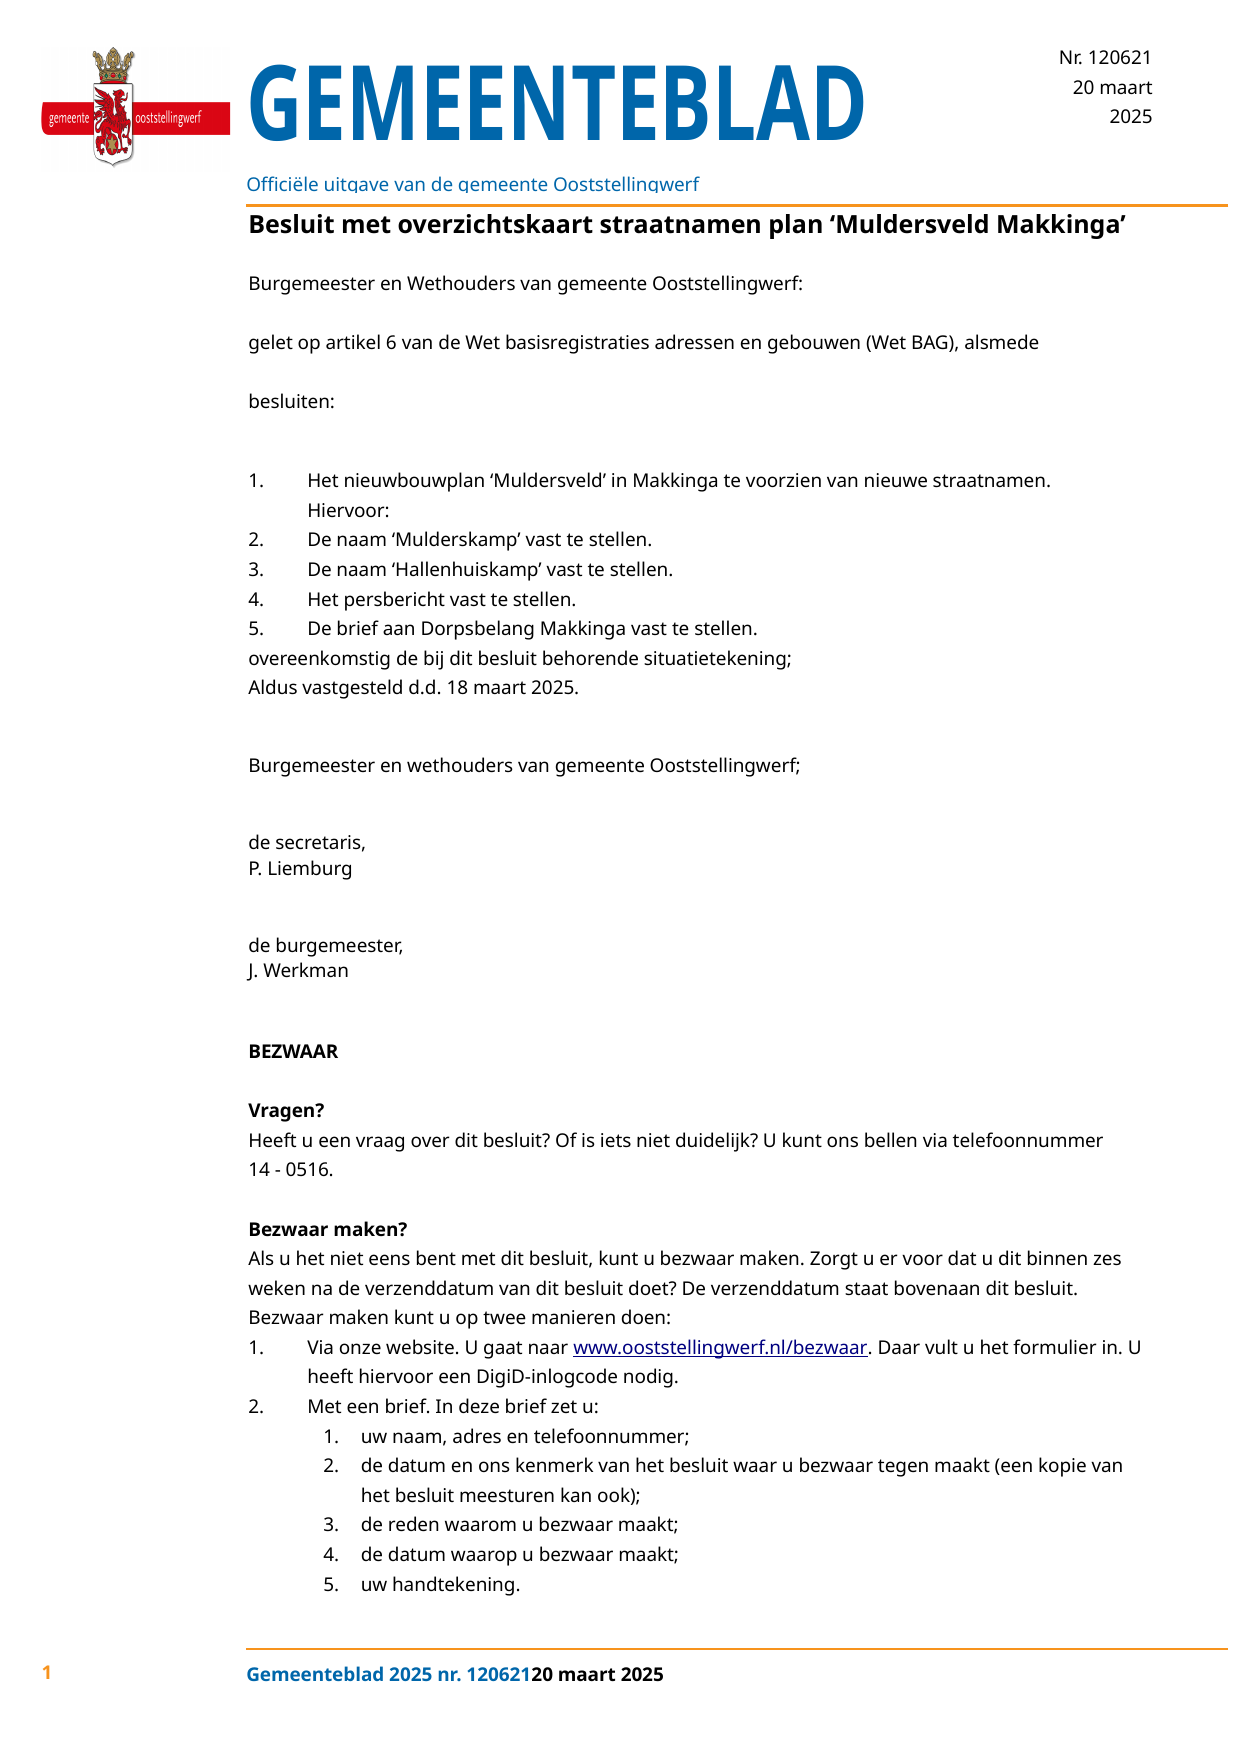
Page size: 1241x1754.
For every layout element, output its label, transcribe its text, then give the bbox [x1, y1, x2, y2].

text Bezwaar maken kunt u op twee manieren doen: [248, 1304, 1152, 1330]
text BEZWAAR [248, 1038, 1152, 1064]
list De brief aan Dorpsbelang Makkinga vast te stellen. [248, 615, 1152, 641]
text de burgemeester, [248, 932, 1152, 958]
text overeenkomstig de bij dit besluit behorende situatietekening; [248, 645, 1152, 671]
text Bezwaar maken? [248, 1216, 1152, 1241]
list Het persbericht vast te stellen. [248, 586, 1152, 612]
list De naam ‘Hallenhuiskamp’ vast te stellen. [248, 556, 1152, 582]
list Via onze website. U gaat naar www.ooststellingwerf.nl/bezwaar. Daar vult u het formulier in. U heeft hiervoor een DigiD-inlogcode nodig. [248, 1334, 1152, 1389]
list Hiervoor: [248, 497, 1152, 523]
list De naam ‘Mulderskamp’ vast te stellen. [248, 527, 1152, 552]
text J. Werkman [248, 958, 1152, 983]
text Als u het niet eens bent met dit besluit, kunt u bezwaar maken. Zorgt u er voor dat u dit binnen zes weken na de verzenddatum van dit besluit doet? De verzenddatum staat bovenaan dit besluit. [248, 1245, 1152, 1301]
list Het nieuwbouwplan ‘Muldersveld’ in Makkinga te voorzien van nieuwe straatnamen. [248, 467, 1152, 493]
text Aldus vastgesteld d.d. 18 maart 2025. [248, 674, 1152, 700]
list uw handtekening. [323, 1571, 1152, 1596]
text Burgemeester en wethouders van gemeente Ooststellingwerf; [248, 752, 1152, 777]
text de secretaris, [248, 829, 1152, 855]
picture [41, 47, 231, 172]
text gelet op artikel 6 van de Wet basisregistraties adressen en gebouwen (Wet BAG), alsmede [248, 329, 1152, 355]
text Besluit met overzichtskaart straatnamen plan ‘Muldersveld Makkinga’ [248, 207, 1152, 241]
text P. Liemburg [248, 855, 1152, 880]
list uw naam, adres en telefoonnummer; [323, 1423, 1152, 1448]
list de datum waarop u bezwaar maakt; [323, 1541, 1152, 1567]
list de datum en ons kenmerk van het besluit waar u bezwaar tegen maakt (een kopie van het besluit meesturen kan ook); [323, 1452, 1152, 1508]
text Burgemeester en Wethouders van gemeente Ooststellingwerf: [248, 270, 1152, 296]
text 14 - 0516. [248, 1157, 1152, 1182]
text Vragen? [248, 1097, 1152, 1123]
list de reden waarom u bezwaar maakt; [323, 1512, 1152, 1537]
list Met een brief. In deze brief zet u: [248, 1393, 1152, 1419]
text Heeft u een vraag over dit besluit? Of is iets niet duidelijk? U kunt ons bellen via telefoonnummer [248, 1127, 1152, 1153]
text besluiten: [248, 389, 1152, 414]
